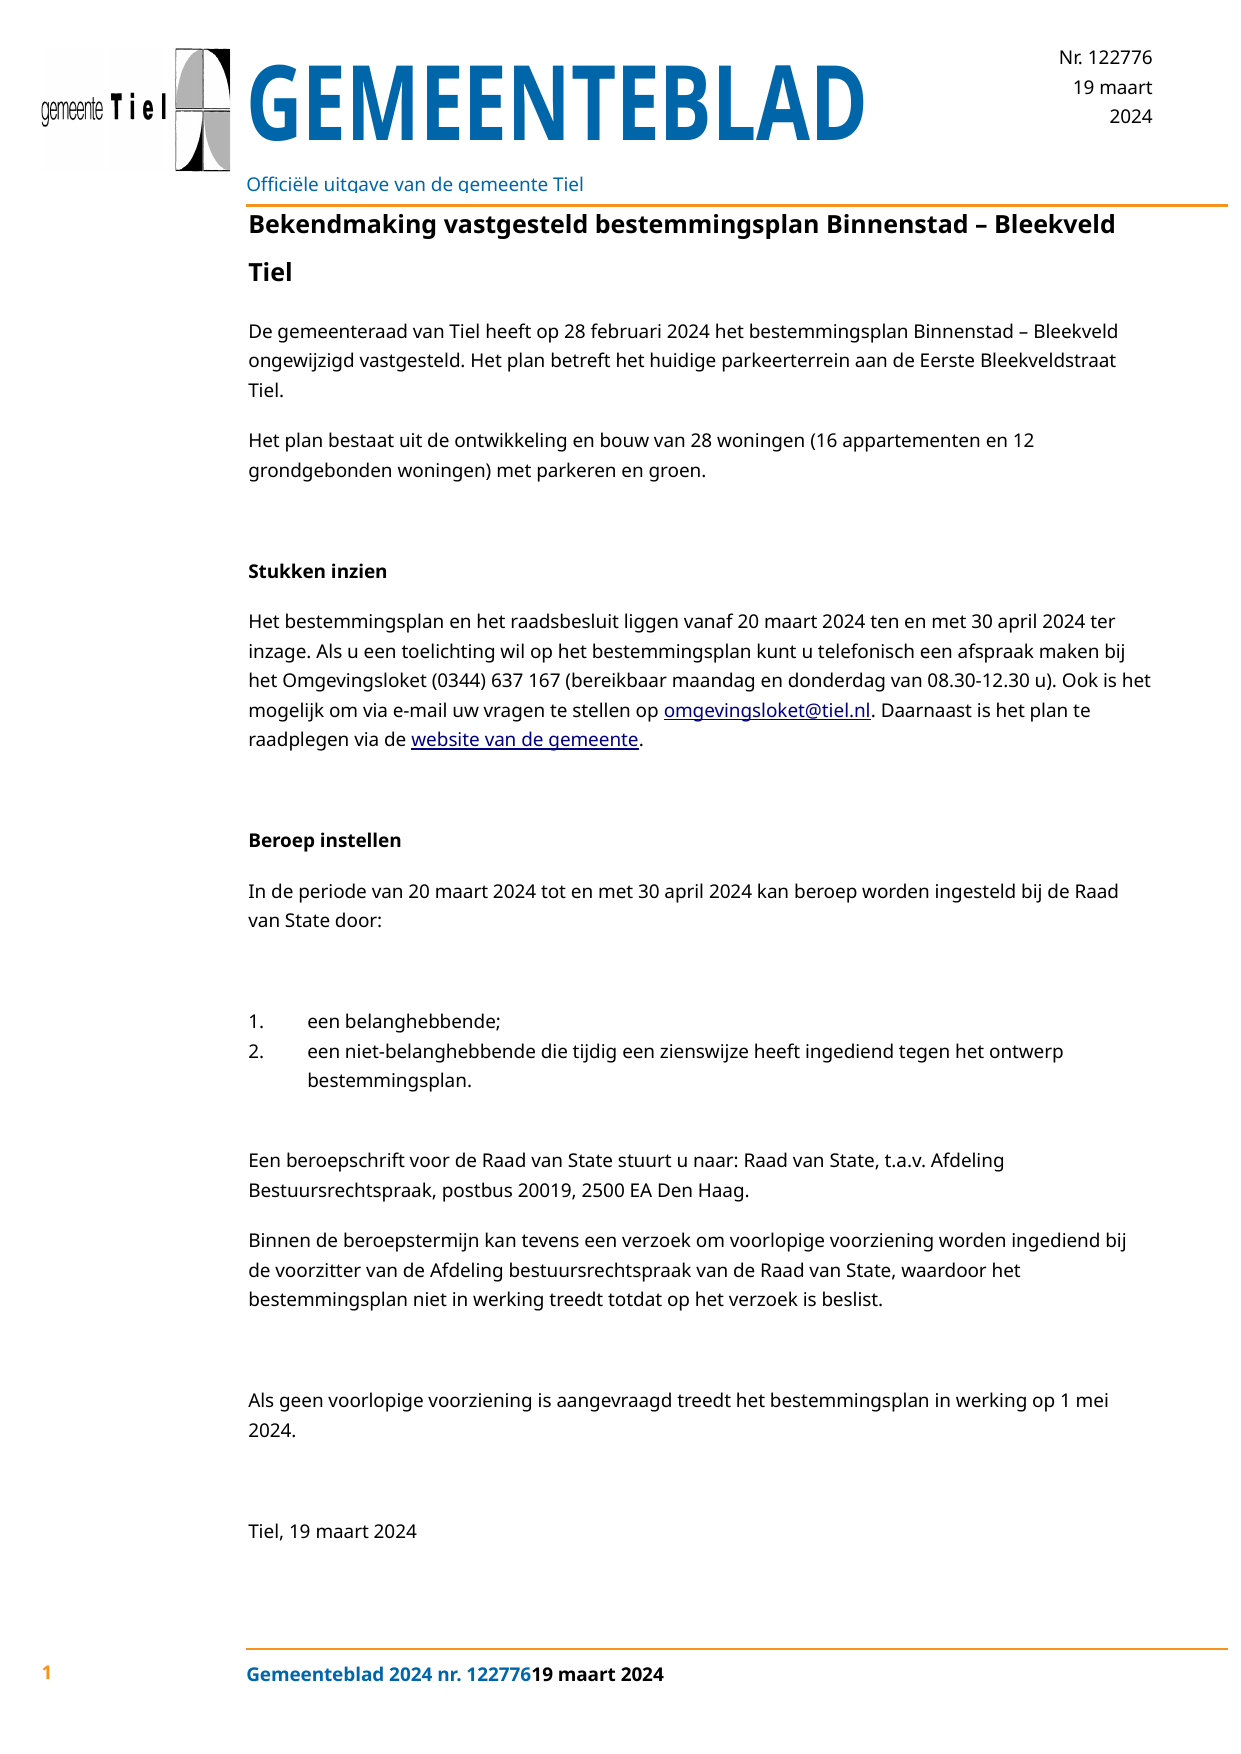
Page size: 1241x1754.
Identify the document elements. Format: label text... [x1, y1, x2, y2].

list een niet-belanghebbende die tijdig een zienswijze heeft ingediend tegen het ontwerp bestemmingsplan. [248, 1038, 1152, 1093]
text Een beroepschrift voor de Raad van State stuurt u naar: Raad van State, t.a.v. Afdeling Bestuursrechtspraak, postbus 20019, 2500 EA Den Haag. [248, 1147, 1152, 1203]
text Binnen de beroepstermijn kan tevens een verzoek om voorlopige voorziening worden ingediend bij de voorzitter van de Afdeling bestuursrechtspraak van de Raad van State, waardoor het bestemmingsplan niet in werking treedt totdat op het verzoek is beslist. [248, 1227, 1152, 1312]
text Als geen voorlopige voorziening is aangevraagd treedt het bestemmingsplan in werking op 1 mei 2024. [248, 1387, 1152, 1443]
text De gemeenteraad van Tiel heeft op 28 februari 2024 het bestemmingsplan Binnenstad – Bleekveld ongewijzigd vastgesteld. Het plan betreft het huidige parkeerterrein aan de Eerste Bleekveldstraat Tiel. [248, 318, 1152, 403]
text Bekendmaking vastgesteld bestemmingsplan Binnenstad – Bleekveld Tiel [248, 207, 1152, 288]
text In de periode van 20 maart 2024 tot en met 30 april 2024 kan beroep worden ingesteld bij de Raad van State door: [248, 878, 1152, 933]
text Stukken inzien [248, 558, 1152, 584]
text Het bestemmingsplan en het raadsbesluit liggen vanaf 20 maart 2024 ten en met 30 april 2024 ter inzage. Als u een toelichting wil op het bestemmingsplan kunt u telefonisch een afspraak maken bij het Omgevingsloket (0344) 637 167 (bereikbaar maandag en donderdag van 08.30-12.30 u). Ook is het mogelijk om via e-mail uw vragen te stellen op omgevingsloket@tiel.nl. Daarnaast is het plan te raadplegen via de website van de gemeente. [248, 608, 1152, 752]
text Tiel, 19 maart 2024 [248, 1518, 1152, 1544]
text Het plan bestaat uit de ontwikkeling en bouw van 28 woningen (16 appartementen en 12 grondgebonden woningen) met parkeren en groen. [248, 427, 1152, 483]
text Beroep instellen [248, 827, 1152, 853]
picture [41, 47, 231, 172]
list een belanghebbende; [248, 1008, 1152, 1034]
